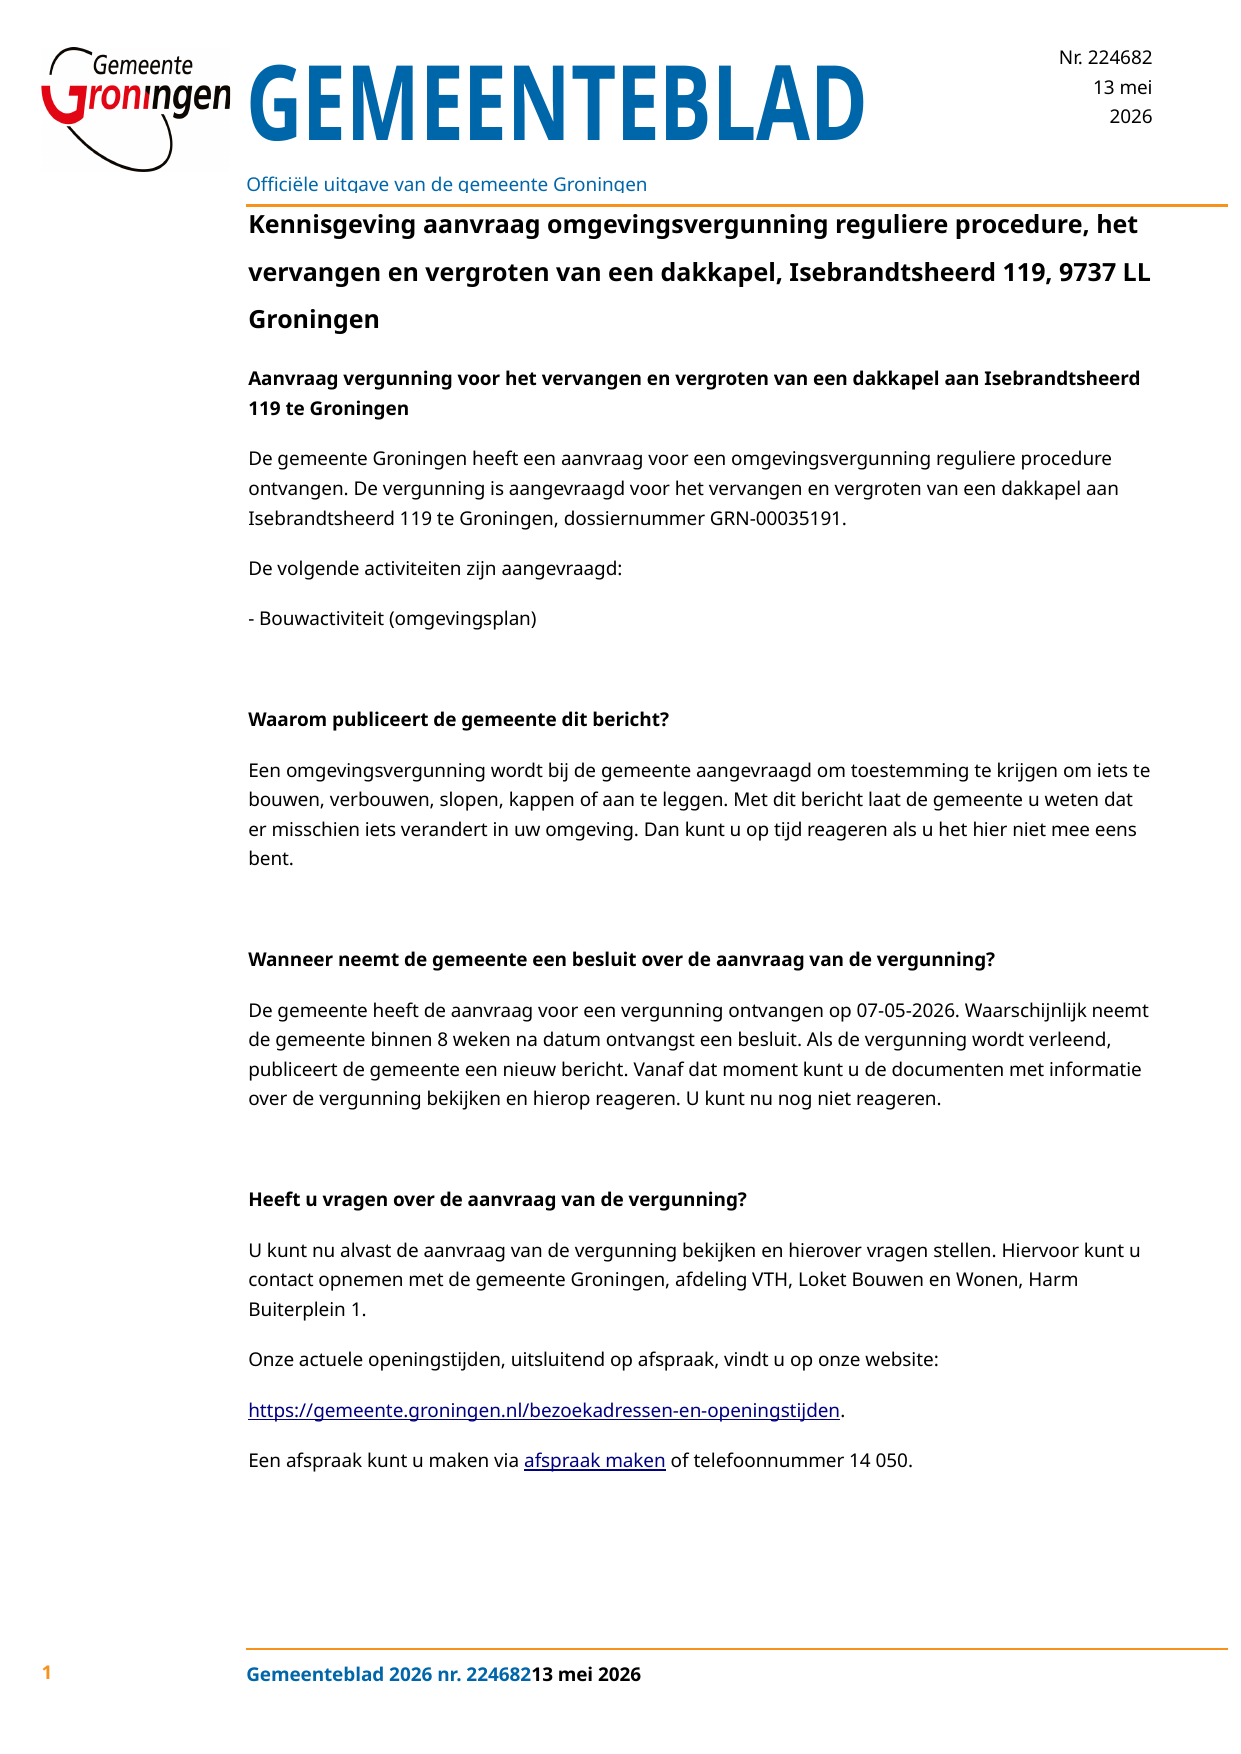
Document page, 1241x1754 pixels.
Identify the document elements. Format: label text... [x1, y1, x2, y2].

text Een omgevingsvergunning wordt bij de gemeente aangevraagd om toestemming te krijgen om iets te bouwen, verbouwen, slopen, kappen of aan te leggen. Met dit bericht laat de gemeente u weten dat er misschien iets verandert in uw omgeving. Dan kunt u op tijd reageren als u het hier niet mee eens bent. [248, 757, 1152, 871]
picture [41, 47, 231, 172]
text De volgende activiteiten zijn aangevraagd: [248, 555, 1152, 581]
text Wanneer neemt de gemeente een besluit over de aanvraag van de vergunning? [248, 946, 1152, 972]
text Waarom publiceert de gemeente dit bericht? [248, 706, 1152, 732]
text U kunt nu alvast de aanvraag van de vergunning bekijken en hierover vragen stellen. Hiervoor kunt u contact opnemen met de gemeente Groningen, afdeling VTH, Loket Bouwen en Wonen, Harm Buiterplein 1. [248, 1237, 1152, 1322]
text Een afspraak kunt u maken via afspraak maken of telefoonnummer 14 050. [248, 1447, 1152, 1473]
text De gemeente heeft de aanvraag voor een vergunning ontvangen op 07-05-2026. Waarschijnlijk neemt de gemeente binnen 8 weken na datum ontvangst een besluit. Als de vergunning wordt verleend, publiceert de gemeente een nieuw bericht. Vanaf dat moment kunt u de documenten met informatie over de vergunning bekijken en hierop reageren. U kunt nu nog niet reageren. [248, 997, 1152, 1111]
text Kennisgeving aanvraag omgevingsvergunning reguliere procedure, het vervangen en vergroten van een dakkapel, Isebrandtsheerd 119, 9737 LL Groningen [248, 207, 1152, 336]
text Aanvraag vergunning voor het vervangen en vergroten van een dakkapel aan Isebrandtsheerd 119 te Groningen [248, 366, 1152, 421]
text De gemeente Groningen heeft een aanvraag voor een omgevingsvergunning reguliere procedure ontvangen. De vergunning is aangevraagd voor het vervangen en vergroten van een dakkapel aan Isebrandtsheerd 119 te Groningen, dossiernummer GRN-00035191. [248, 446, 1152, 530]
text - Bouwactiviteit (omgevingsplan) [248, 606, 1152, 631]
text https://gemeente.groningen.nl/bezoekadressen-en-openingstijden. [248, 1397, 1152, 1422]
text Heeft u vragen over de aanvraag van de vergunning? [248, 1186, 1152, 1212]
text Onze actuele openingstijden, uitsluitend op afspraak, vindt u op onze website: [248, 1346, 1152, 1372]
